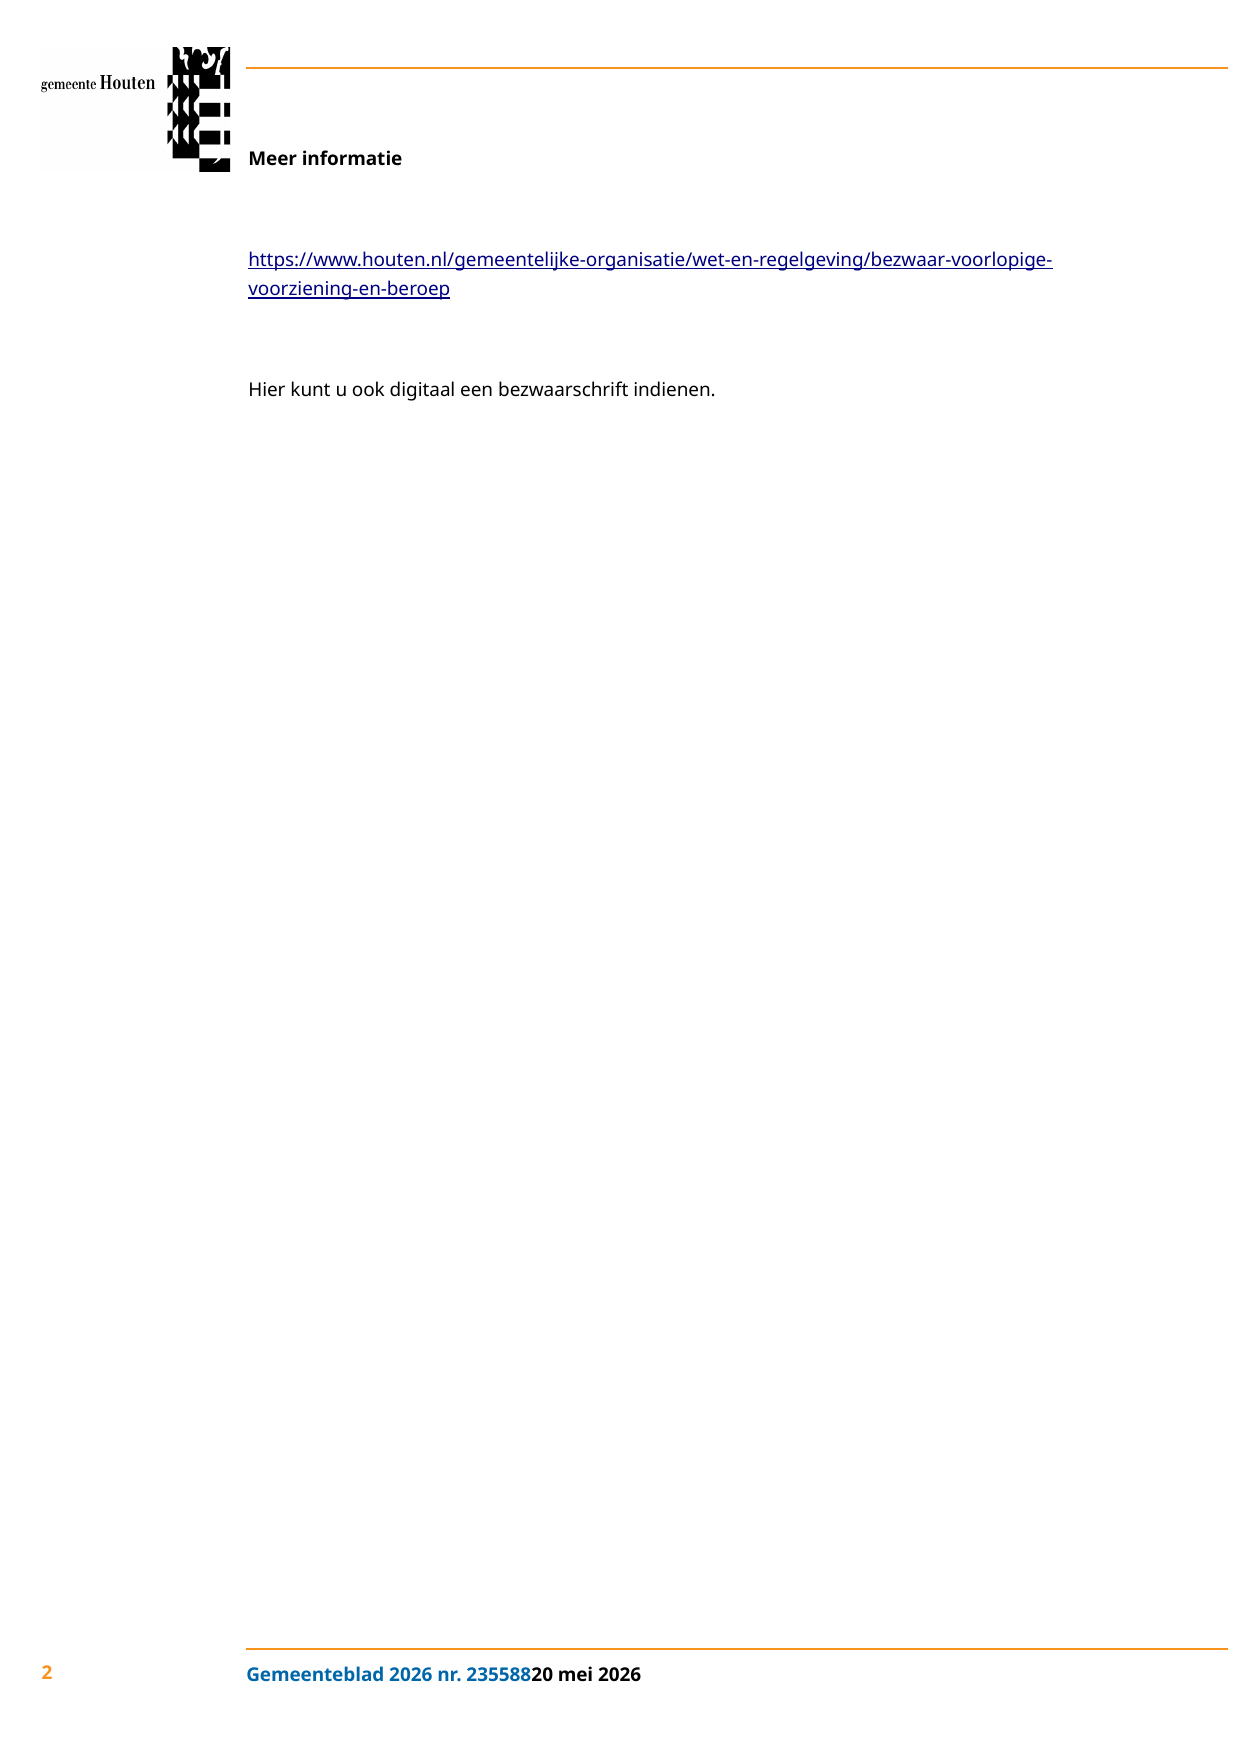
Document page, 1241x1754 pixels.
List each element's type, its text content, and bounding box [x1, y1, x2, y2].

text Hier kunt u ook digitaal een bezwaarschrift indienen. [248, 376, 1152, 402]
picture [41, 47, 231, 172]
text https://www.houten.nl/gemeentelijke-organisatie/wet-en-regelgeving/bezwaar-voorlopige-voorziening-en-beroep [248, 246, 1152, 301]
text Meer informatie [248, 145, 1152, 171]
